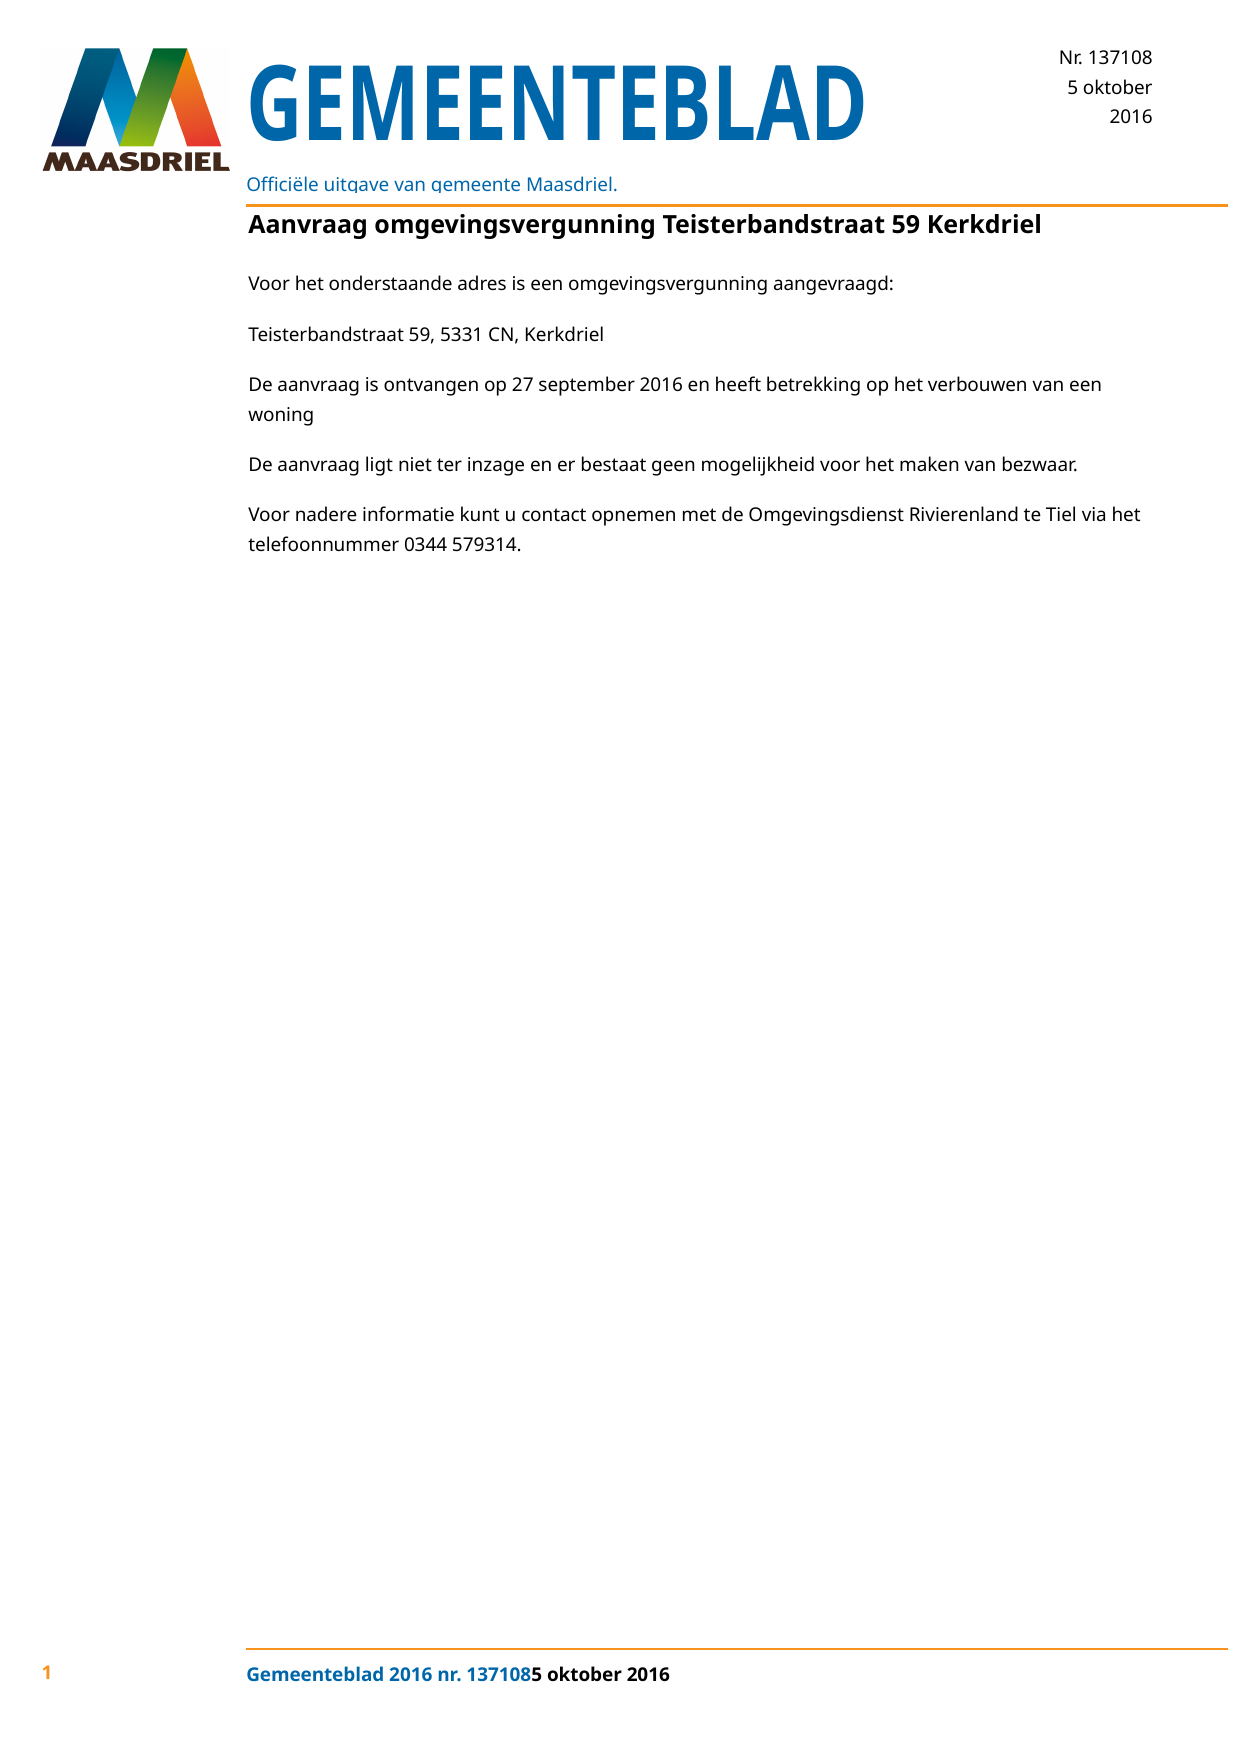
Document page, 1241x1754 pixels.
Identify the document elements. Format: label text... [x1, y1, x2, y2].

picture [41, 47, 231, 172]
text Aanvraag omgevingsvergunning Teisterbandstraat 59 Kerkdriel [248, 207, 1152, 241]
text Teisterbandstraat 59, 5331 CN, Kerkdriel [248, 321, 1152, 346]
text De aanvraag is ontvangen op 27 september 2016 en heeft betrekking op het verbouwen van een woning [248, 371, 1152, 426]
text De aanvraag ligt niet ter inzage en er bestaat geen mogelijkheid voor het maken van bezwaar. [248, 451, 1152, 477]
text Voor nadere informatie kunt u contact opnemen met de Omgevingsdienst Rivierenland te Tiel via het telefoonnummer 0344 579314. [248, 502, 1152, 557]
text Voor het onderstaande adres is een omgevingsvergunning aangevraagd: [248, 270, 1152, 296]
